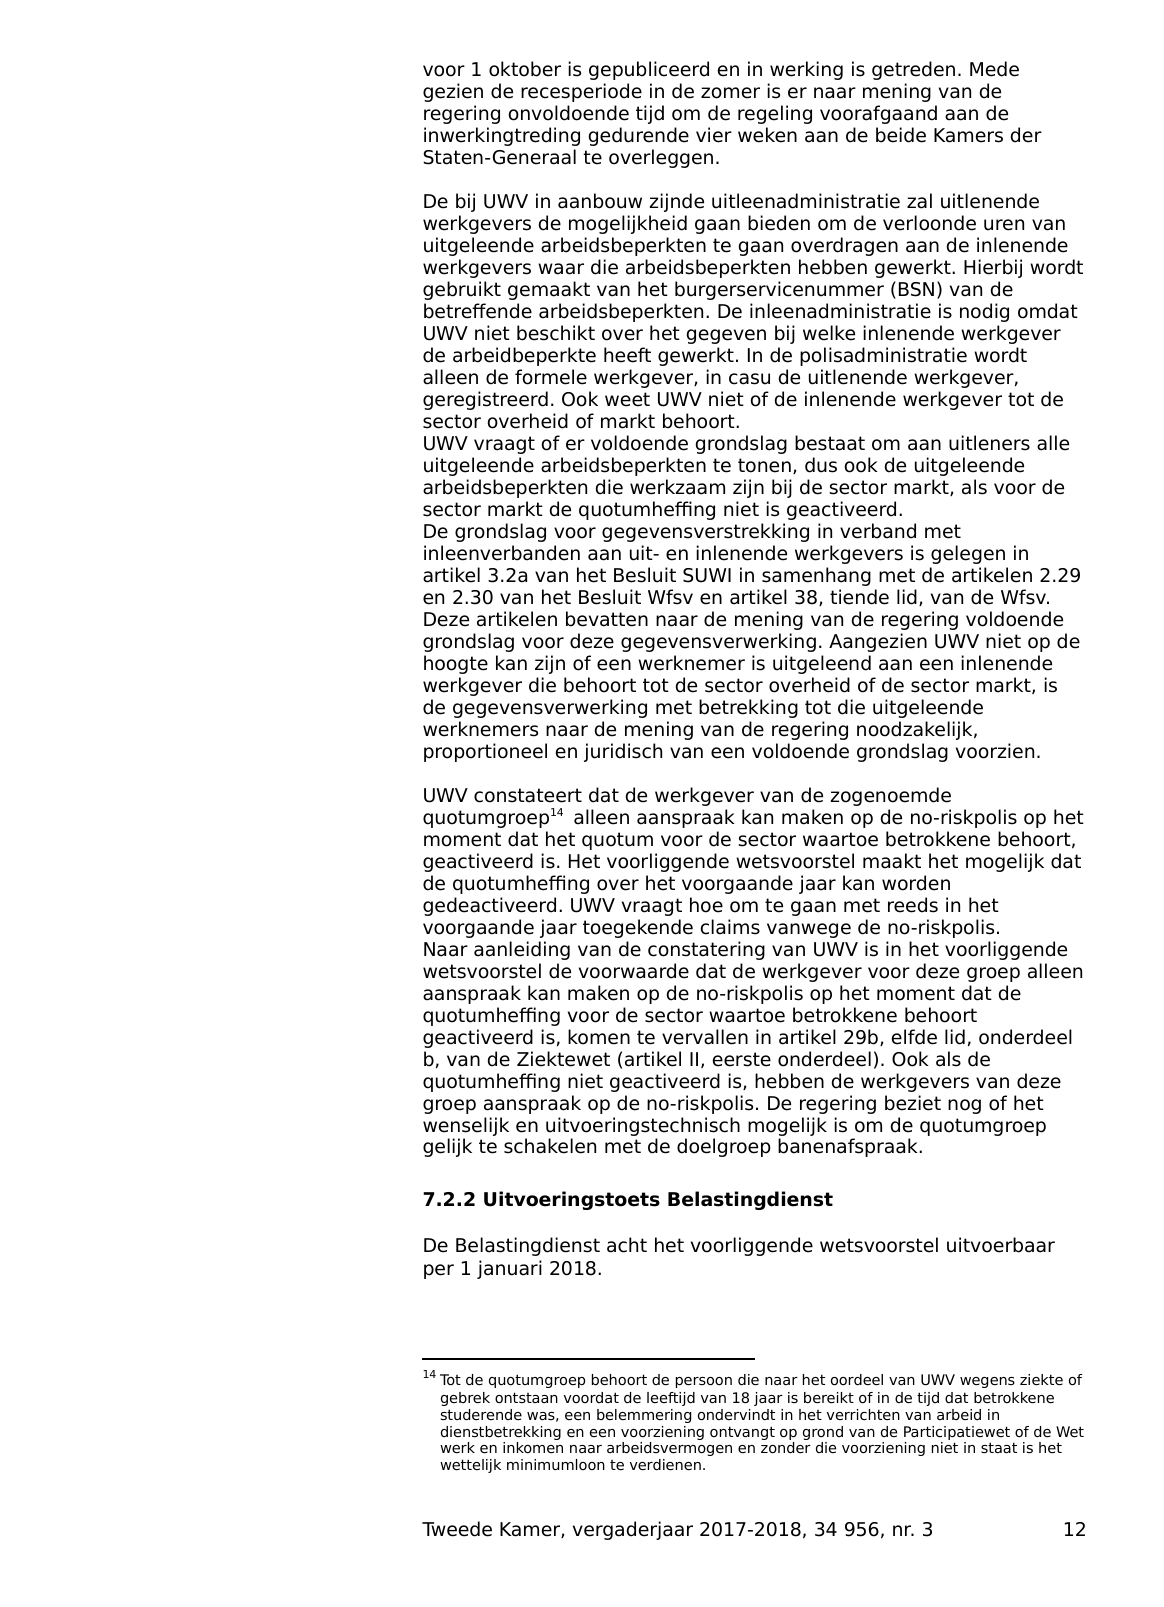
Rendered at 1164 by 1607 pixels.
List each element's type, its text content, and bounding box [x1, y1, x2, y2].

text De grondslag voor gegevensverstrekking in verband met inleenverbanden aan uit- en inlenende werkgevers is gelegen in artikel 3.2a van het Besluit SUWI in samenhang met de artikelen 2.29 en 2.30 van het Besluit Wfsv en artikel 38, tiende lid, van de Wfsv. Deze artikelen bevatten naar de mening van de regering voldoende grondslag voor deze gegevensverwerking. Aangezien UWV niet op de hoogte kan zijn of een werknemer is uitgeleend aan een inlenende werkgever die behoort tot de sector overheid of de sector markt, is de gegevensverwerking met betrekking tot die uitgeleende werknemers naar de mening van de regering noodzakelijk, proportioneel en juridisch van een voldoende grondslag voorzien. [422, 521, 1087, 763]
subtitle 7.2.2 Uitvoeringstoets Belastingdienst [422, 1188, 1087, 1210]
text voor 1 oktober is gepubliceerd en in werking is getreden. Mede gezien de recesperiode in de zomer is er naar mening van de regering onvoldoende tijd om de regeling voorafgaand aan de inwerkingtreding gedurende vier weken aan de beide Kamers der Staten-Generaal te overleggen. [422, 59, 1087, 169]
text UWV vraagt of er voldoende grondslag bestaat om aan uitleners alle uitgeleende arbeidsbeperkten te tonen, dus ook de uitgeleende arbeidsbeperkten die werkzaam zijn bij de sector markt, als voor de sector markt de quotumheffing niet is geactiveerd. [422, 433, 1087, 521]
text UWV constateert dat de werkgever van de zogenoemde quotumgroep alleen aanspraak kan maken op de no-riskpolis op het moment dat het quotum voor de sector waartoe betrokkene behoort, geactiveerd is. Het voorliggende wetsvoorstel maakt het mogelijk dat de quotumheffing over het voorgaande jaar kan worden gedeactiveerd. UWV vraagt hoe om te gaan met reeds in het voorgaande jaar toegekende claims vanwege de no-riskpolis. [422, 785, 1087, 939]
text De bij UWV in aanbouw zijnde uitleenadministratie zal uitlenende werkgevers de mogelijkheid gaan bieden om de verloonde uren van uitgeleende arbeidsbeperkten te gaan overdragen aan de inlenende werkgevers waar die arbeidsbeperkten hebben gewerkt. Hierbij wordt gebruikt gemaakt van het burgerservicenummer (BSN) van de betreffende arbeidsbeperkten. De inleenadministratie is nodig omdat UWV niet beschikt over het gegeven bij welke inlenende werkgever de arbeidbeperkte heeft gewerkt. In de polisadministratie wordt alleen de formele werkgever, in casu de uitlenende werkgever, geregistreerd. Ook weet UWV niet of de inlenende werkgever tot de sector overheid of markt behoort. [422, 191, 1087, 433]
text Tot de quotumgroep behoort de persoon die naar het oordeel van UWV wegens ziekte of gebrek ontstaan voordat de leeftijd van 18 jaar is bereikt of in de tijd dat betrokkene studerende was, een belemmering ondervindt in het verrichten van arbeid in dienstbetrekking en een voorziening ontvangt op grond van de Participatiewet of de Wet werk en inkomen naar arbeidsvermogen en zonder die voorziening niet in staat is het wettelijk minimumloon te verdienen. [422, 1368, 1087, 1474]
text De Belastingdienst acht het voorliggende wetsvoorstel uitvoerbaar per 1 januari 2018. [422, 1235, 1087, 1279]
text Naar aanleiding van de constatering van UWV is in het voorliggende wetsvoorstel de voorwaarde dat de werkgever voor deze groep alleen aanspraak kan maken op de no-riskpolis op het moment dat de quotumheffing voor de sector waartoe betrokkene behoort geactiveerd is, komen te vervallen in artikel 29b, elfde lid, onderdeel b, van de Ziektewet (artikel II, eerste onderdeel). Ook als de quotumheffing niet geactiveerd is, hebben de werkgevers van deze groep aanspraak op de no-riskpolis. De regering beziet nog of het wenselijk en uitvoeringstechnisch mogelijk is om de quotumgroep gelijk te schakelen met de doelgroep banenafspraak. [422, 939, 1087, 1158]
